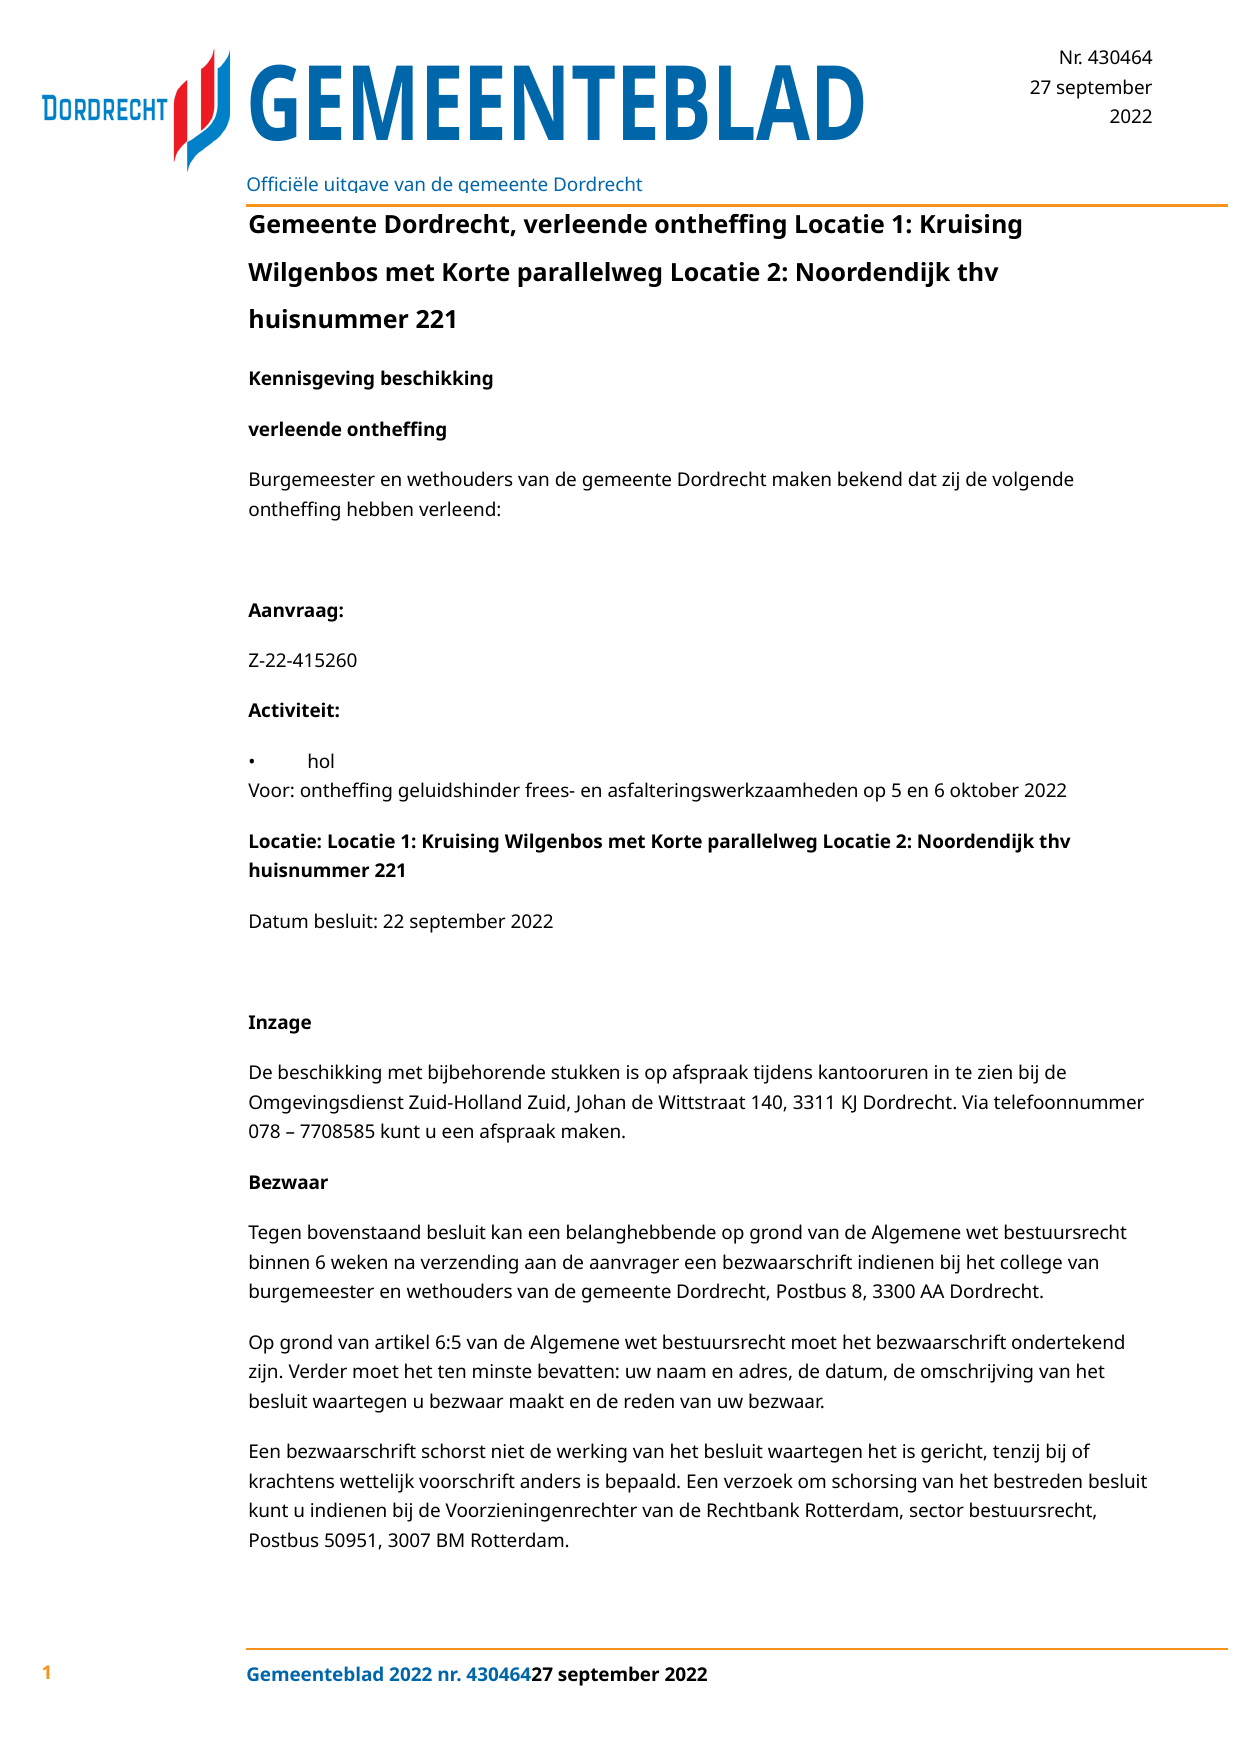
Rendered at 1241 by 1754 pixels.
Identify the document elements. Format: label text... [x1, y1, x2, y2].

text Bezwaar [248, 1169, 1152, 1194]
text De beschikking met bijbehorende stukken is op afspraak tijdens kantooruren in te zien bij de Omgevingsdienst Zuid-Holland Zuid, Johan de Wittstraat 140, 3311 KJ Dordrecht. Via telefoonnummer 078 – 7708585 kunt u een afspraak maken. [248, 1059, 1152, 1144]
text Inzage [248, 1009, 1152, 1034]
text Op grond van artikel 6:5 van de Algemene wet bestuursrecht moet het bezwaarschrift ondertekend zijn. Verder moet het ten minste bevatten: uw naam en adres, de datum, de omschrijving van het besluit waartegen u bezwaar maakt en de reden van uw bezwaar. [248, 1329, 1152, 1414]
text Kennisgeving beschikking [248, 366, 1152, 391]
text Een bezwaarschrift schorst niet de werking van het besluit waartegen het is gericht, tenzij bij of krachtens wettelijk voorschrift anders is bepaald. Een verzoek om schorsing van het bestreden besluit kunt u indienen bij de Voorzieningenrechter van de Rechtbank Rotterdam, sector bestuursrecht, Postbus 50951, 3007 BM Rotterdam. [248, 1438, 1152, 1553]
text verleende ontheffing [248, 416, 1152, 442]
text Voor: ontheffing geluidshinder frees- en asfalteringswerkzaamheden op 5 en 6 oktober 2022 [248, 778, 1152, 803]
text Gemeente Dordrecht, verleende ontheffing Locatie 1: Kruising Wilgenbos met Korte parallelweg Locatie 2: Noordendijk thv huisnummer 221 [248, 207, 1152, 336]
picture [41, 47, 231, 172]
text Aanvraag: [248, 597, 1152, 622]
text Z-22-415260 [248, 647, 1152, 673]
text Burgemeester en wethouders van de gemeente Dordrecht maken bekend dat zij de volgende ontheffing hebben verleend: [248, 466, 1152, 522]
text Tegen bovenstaand besluit kan een belanghebbende op grond van de Algemene wet bestuursrecht binnen 6 weken na verzending aan de aanvrager een bezwaarschrift indienen bij het college van burgemeester en wethouders van de gemeente Dordrecht, Postbus 8, 3300 AA Dordrecht. [248, 1219, 1152, 1304]
text Locatie: Locatie 1: Kruising Wilgenbos met Korte parallelweg Locatie 2: Noordendijk thv huisnummer 221 [248, 828, 1152, 883]
text Datum besluit: 22 september 2022 [248, 908, 1152, 934]
text Activiteit: [248, 698, 1152, 723]
list hol [248, 748, 1152, 774]
